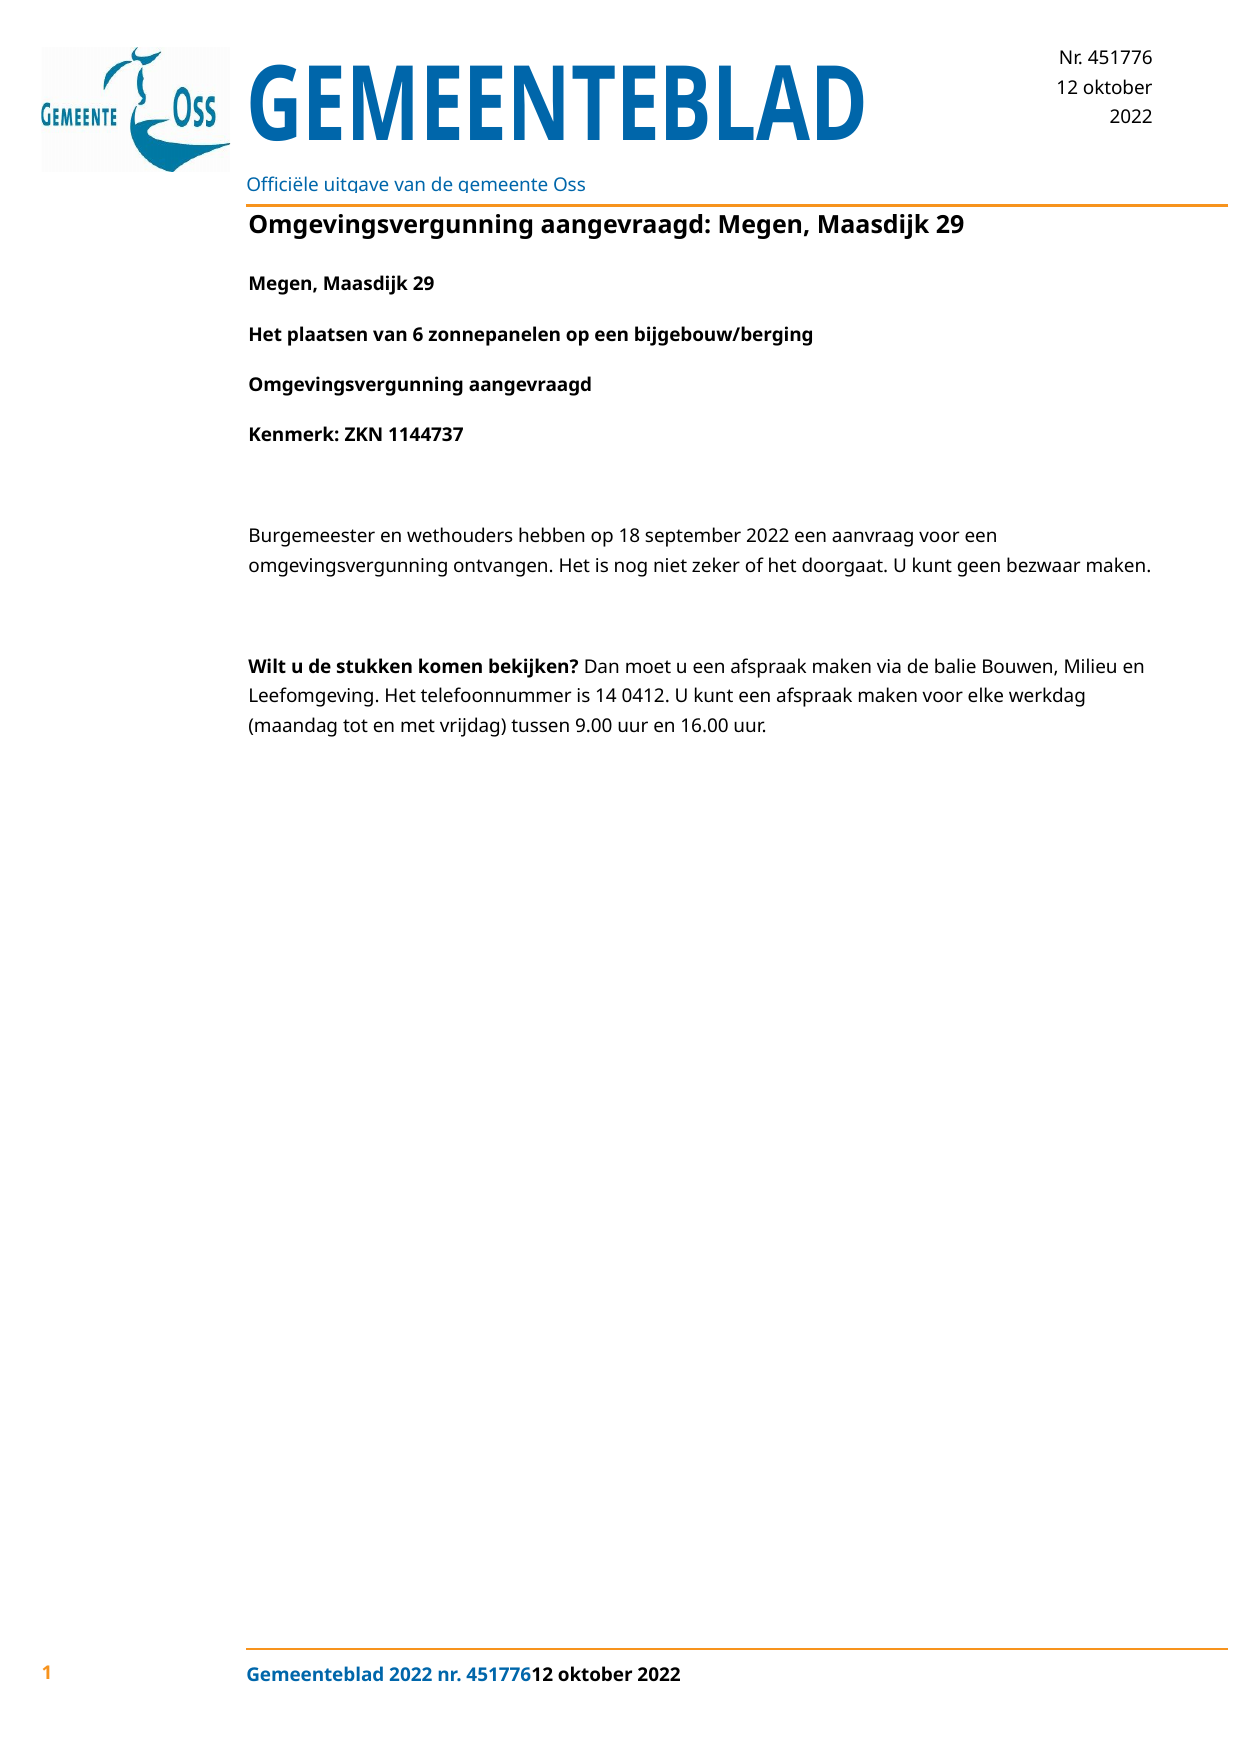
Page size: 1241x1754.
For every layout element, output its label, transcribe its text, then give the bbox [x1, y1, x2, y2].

text Burgemeester en wethouders hebben op 18 september 2022 een aanvraag voor een omgevingsvergunning ontvangen. Het is nog niet zeker of het doorgaat. U kunt geen bezwaar maken. [248, 522, 1152, 578]
text Omgevingsvergunning aangevraagd [248, 371, 1152, 397]
text Wilt u de stukken komen bekijken? Dan moet u een afspraak maken via de balie Bouwen, Milieu en Leefomgeving. Het telefoonnummer is 14 0412. U kunt een afspraak maken voor elke werkdag (maandag tot en met vrijdag) tussen 9.00 uur en 16.00 uur. [248, 653, 1152, 738]
text Het plaatsen van 6 zonnepanelen op een bijgebouw/berging [248, 321, 1152, 346]
text Megen, Maasdijk 29 [248, 270, 1152, 296]
text Kenmerk: ZKN 1144737 [248, 422, 1152, 447]
text Omgevingsvergunning aangevraagd: Megen, Maasdijk 29 [248, 207, 1152, 241]
picture [41, 47, 231, 172]
